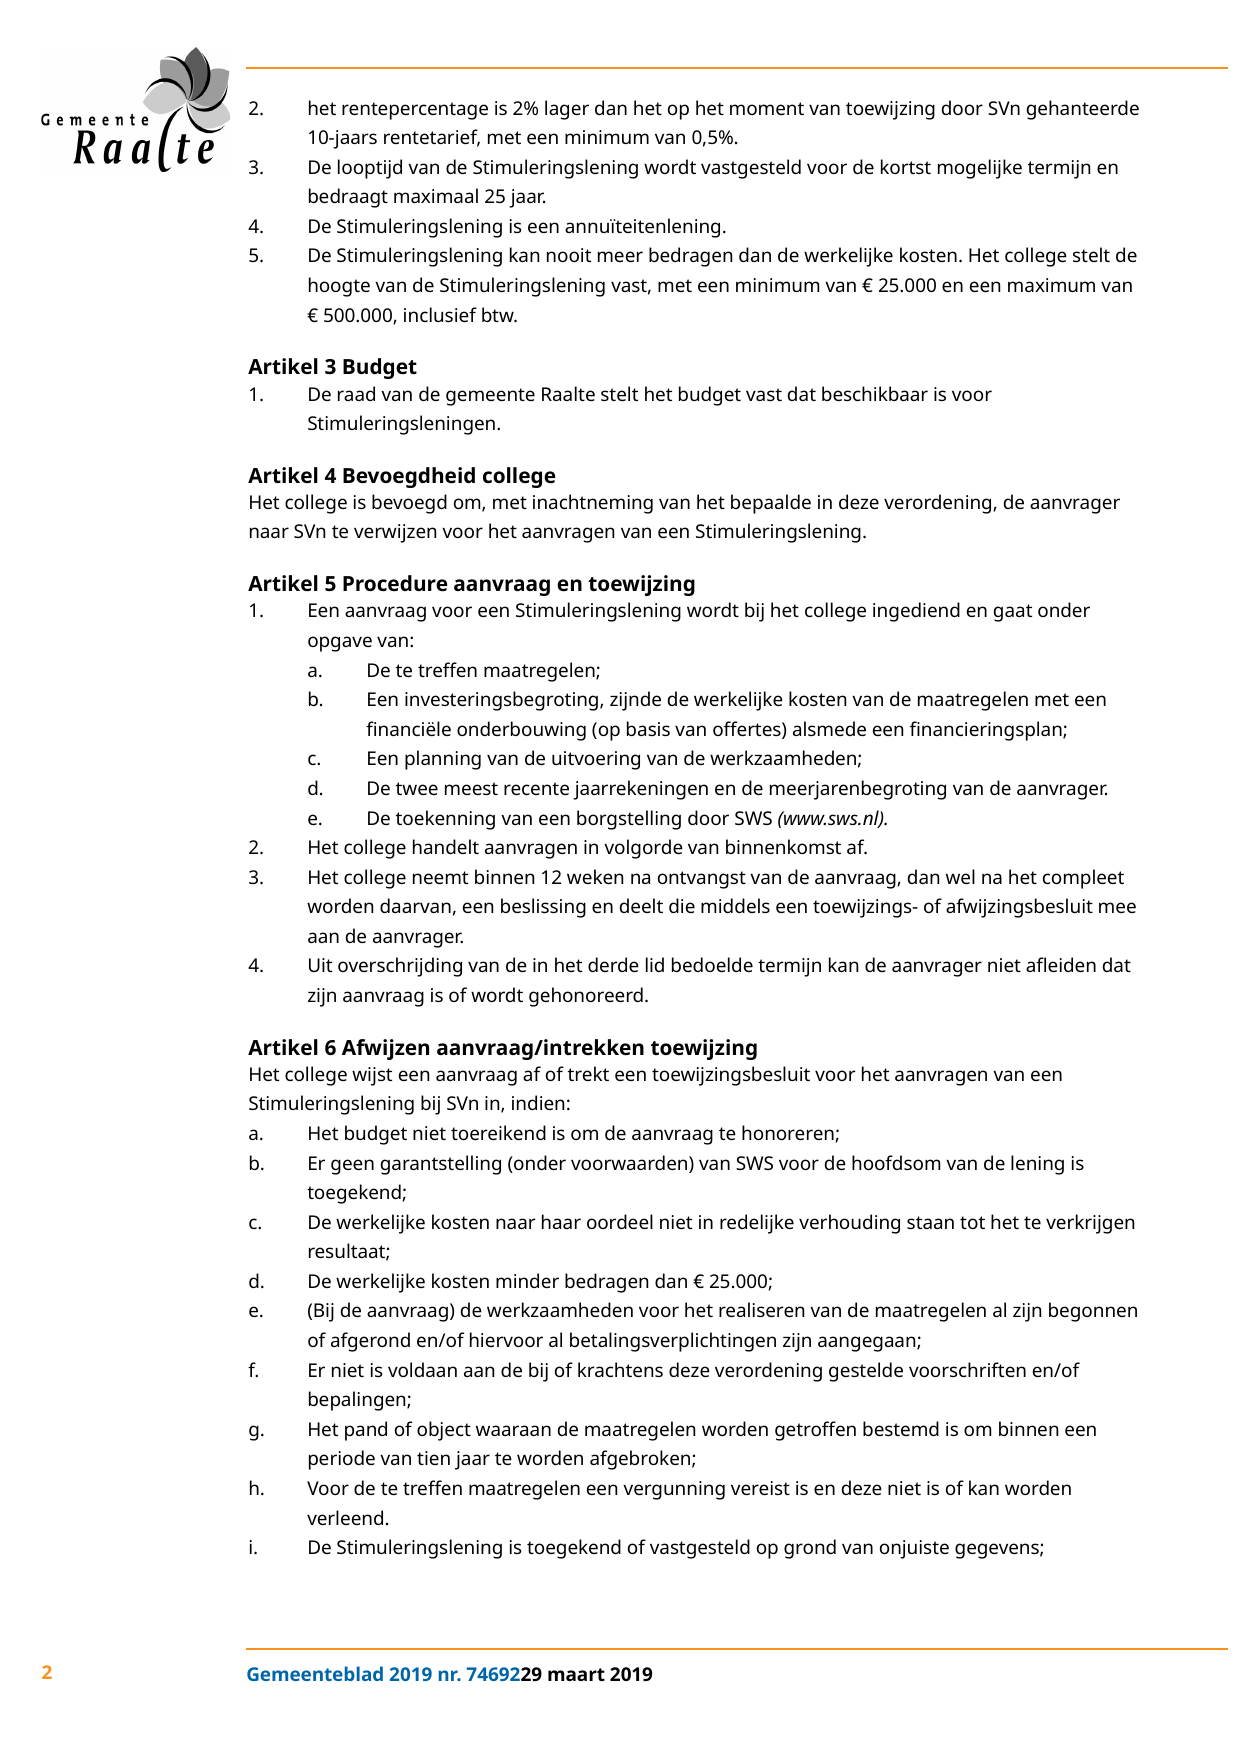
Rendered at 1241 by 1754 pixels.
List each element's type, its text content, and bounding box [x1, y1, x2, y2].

list De Stimuleringslening is een annuïteitenlening. [248, 213, 1152, 239]
list De looptijd van de Stimuleringslening wordt vastgesteld voor de kortst mogelijke termijn en bedraagt maximaal 25 jaar. [248, 154, 1152, 209]
list De werkelijke kosten naar haar oordeel niet in redelijke verhouding staan tot het te verkrijgen resultaat; [248, 1209, 1152, 1264]
text Artikel 4 Bevoegdheid college [248, 461, 1152, 489]
list Een aanvraag voor een Stimuleringslening wordt bij het college ingediend en gaat onder opgave van: [248, 598, 1152, 653]
list Het college neemt binnen 12 weken na ontvangst van de aanvraag, dan wel na het compleet worden daarvan, een beslissing en deelt die middels een toewijzings- of afwijzingsbesluit mee aan de aanvrager. [248, 864, 1152, 949]
list Er geen garantstelling (onder voorwaarden) van SWS voor de hoofdsom van de lening is toegekend; [248, 1150, 1152, 1205]
text Het college wijst een aanvraag af of trekt een toewijzingsbesluit voor het aanvragen van een Stimuleringslening bij SVn in, indien: [248, 1061, 1152, 1116]
list De Stimuleringslening is toegekend of vastgesteld op grond van onjuiste gegevens; [248, 1534, 1152, 1560]
list De Stimuleringslening kan nooit meer bedragen dan de werkelijke kosten. Het college stelt de hoogte van de Stimuleringslening vast, met een minimum van € 25.000 en een maximum van € 500.000, inclusief btw. [248, 243, 1152, 328]
list De te treffen maatregelen; [307, 657, 1152, 682]
list (Bij de aanvraag) de werkzaamheden voor het realiseren van de maatregelen al zijn begonnen of afgerond en/of hiervoor al betalingsverplichtingen zijn aangegaan; [248, 1298, 1152, 1353]
text Artikel 3 Budget [248, 352, 1152, 381]
list Een planning van de uitvoering van de werkzaamheden; [307, 746, 1152, 771]
list Uit overschrijding van de in het derde lid bedoelde termijn kan de aanvrager niet afleiden dat zijn aanvraag is of wordt gehonoreerd. [248, 953, 1152, 1008]
text Artikel 6 Afwijzen aanvraag/intrekken toewijzing [248, 1033, 1152, 1061]
list het rentepercentage is 2% lager dan het op het moment van toewijzing door SVn gehanteerde 10-jaars rentetarief, met een minimum van 0,5%. [248, 95, 1152, 150]
picture [41, 47, 231, 172]
list Het budget niet toereikend is om de aanvraag te honoreren; [248, 1120, 1152, 1146]
list De twee meest recente jaarrekeningen en de meerjarenbegroting van de aanvrager. [307, 775, 1152, 801]
list Er niet is voldaan aan de bij of krachtens deze verordening gestelde voorschriften en/of bepalingen; [248, 1357, 1152, 1412]
list Het pand of object waaraan de maatregelen worden getroffen bestemd is om binnen een periode van tien jaar te worden afgebroken; [248, 1416, 1152, 1471]
list De werkelijke kosten minder bedragen dan € 25.000; [248, 1268, 1152, 1294]
text Artikel 5 Procedure aanvraag en toewijzing [248, 569, 1152, 598]
list De raad van de gemeente Raalte stelt het budget vast dat beschikbaar is voor Stimuleringsleningen. [248, 381, 1152, 436]
text Het college is bevoegd om, met inachtneming van het bepaalde in deze verordening, de aanvrager naar SVn te verwijzen voor het aanvragen van een Stimuleringslening. [248, 489, 1152, 544]
list Een investeringsbegroting, zijnde de werkelijke kosten van de maatregelen met een financiële onderbouwing (op basis van offertes) alsmede een financieringsplan; [307, 686, 1152, 742]
list Het college handelt aanvragen in volgorde van binnenkomst af. [248, 834, 1152, 860]
list Voor de te treffen maatregelen een vergunning vereist is en deze niet is of kan worden verleend. [248, 1475, 1152, 1531]
list De toekenning van een borgstelling door SWS (www.sws.nl). [307, 805, 1152, 830]
